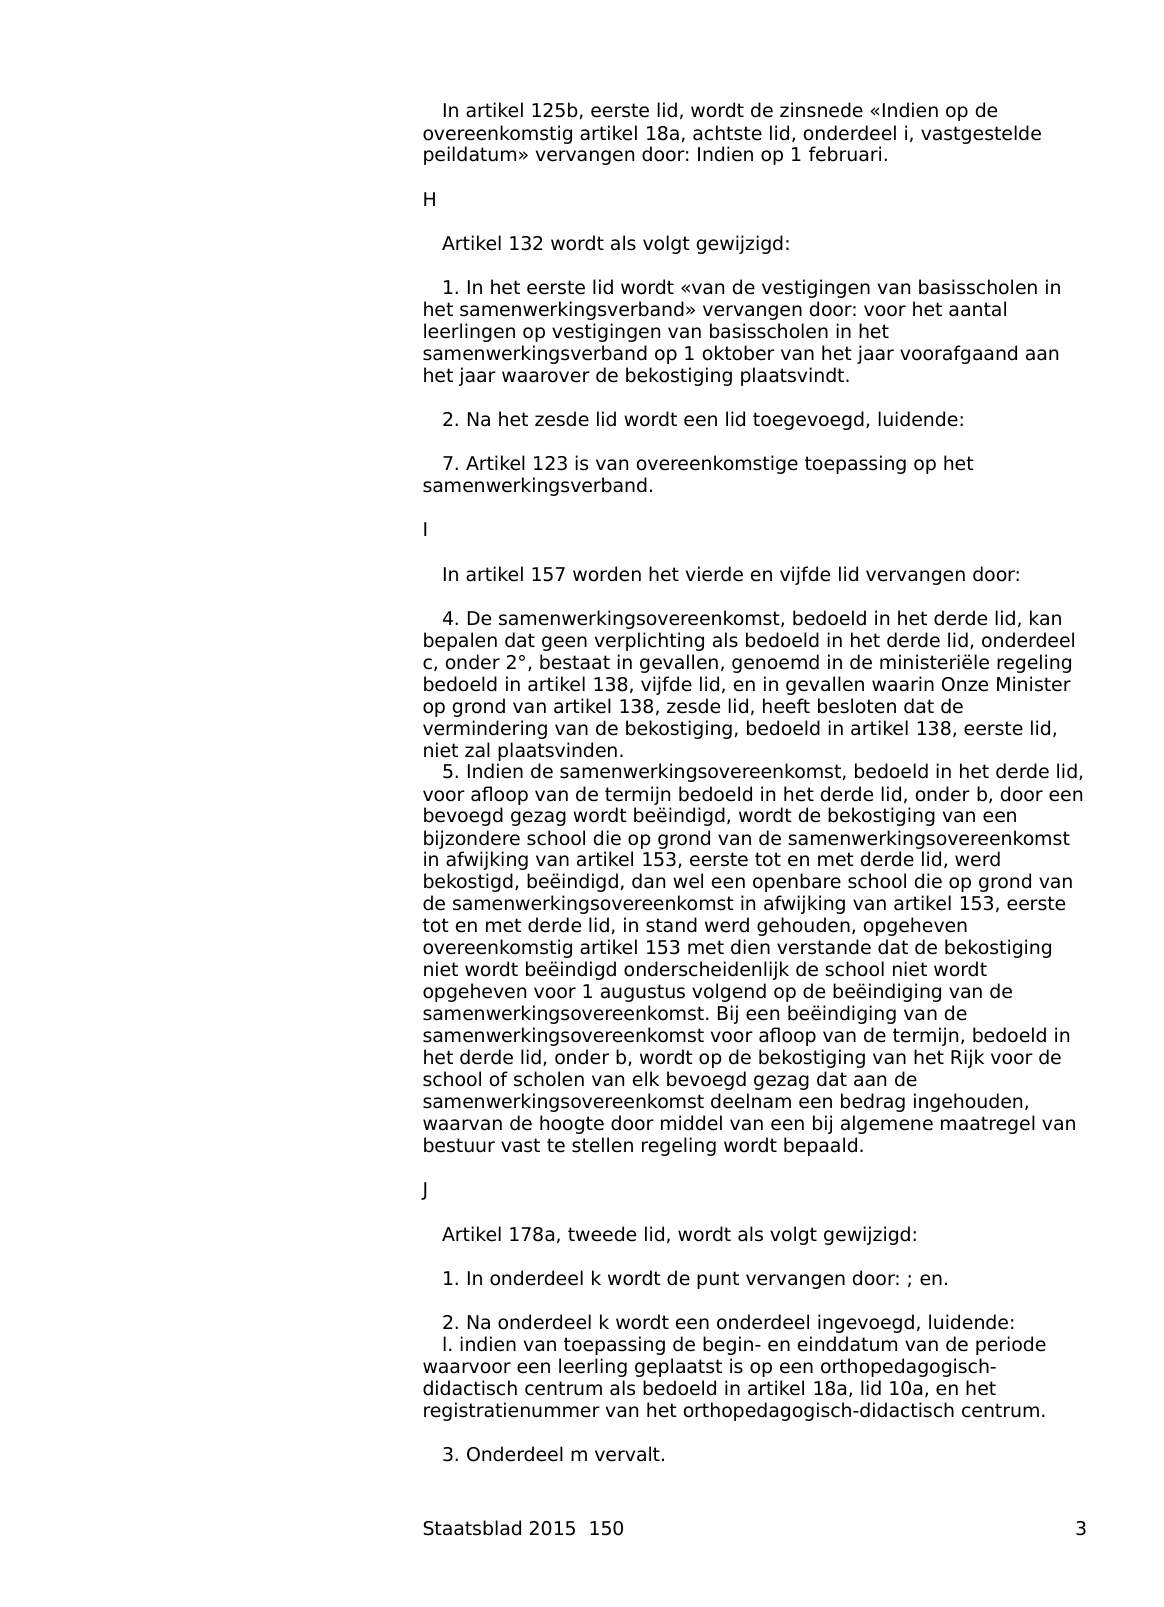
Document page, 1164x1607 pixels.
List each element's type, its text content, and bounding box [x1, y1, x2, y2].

text Artikel 178a, tweede lid, wordt als volgt gewijzigd: [422, 1223, 1087, 1245]
text 3. Onderdeel m vervalt. [422, 1444, 1087, 1466]
text J [422, 1179, 1087, 1201]
text 5. Indien de samenwerkingsovereenkomst, bedoeld in het derde lid, voor afloop van de termijn bedoeld in het derde lid, onder b, door een bevoegd gezag wordt beëindigd, wordt de bekostiging van een bijzondere school die op grond van de samenwerkingsovereenkomst in afwijking van artikel 153, eerste tot en met derde lid, werd bekostigd, beëindigd, dan wel een openbare school die op grond van de samenwerkingsovereenkomst in afwijking van artikel 153, eerste tot en met derde lid, in stand werd gehouden, opgeheven overeenkomstig artikel 153 met dien verstande dat de bekostiging niet wordt beëindigd onderscheidenlijk de school niet wordt opgeheven voor 1 augustus volgend op de beëindiging van de samenwerkingsovereenkomst. Bij een beëindiging van de samenwerkingsovereenkomst voor afloop van de termijn, bedoeld in het derde lid, onder b, wordt op de bekostiging van het Rijk voor de school of scholen van elk bevoegd gezag dat aan de samenwerkingsovereenkomst deelnam een bedrag ingehouden, waarvan de hoogte door middel van een bij algemene maatregel van bestuur vast te stellen regeling wordt bepaald. [422, 761, 1087, 1157]
text 4. De samenwerkingsovereenkomst, bedoeld in het derde lid, kan bepalen dat geen verplichting als bedoeld in het derde lid, onderdeel c, onder 2°, bestaat in gevallen, genoemd in de ministeriële regeling bedoeld in artikel 138, vijfde lid, en in gevallen waarin Onze Minister op grond van artikel 138, zesde lid, heeft besloten dat de vermindering van de bekostiging, bedoeld in artikel 138, eerste lid, niet zal plaatsvinden. [422, 608, 1087, 761]
text l. indien van toepassing de begin- en einddatum van de periode waarvoor een leerling geplaatst is op een orthopedagogisch-didactisch centrum als bedoeld in artikel 18a, lid 10a, en het registratienummer van het orthopedagogisch-didactisch centrum. [422, 1334, 1087, 1422]
text I [422, 519, 1087, 541]
text 1. In het eerste lid wordt «van de vestigingen van basisscholen in het samenwerkingsverband» vervangen door: voor het aantal leerlingen op vestigingen van basisscholen in het samenwerkingsverband op 1 oktober van het jaar voorafgaand aan het jaar waarover de bekostiging plaatsvindt. [422, 277, 1087, 387]
text 2. Na het zesde lid wordt een lid toegevoegd, luidende: [422, 409, 1087, 431]
text 2. Na onderdeel k wordt een onderdeel ingevoegd, luidende: [422, 1312, 1087, 1334]
text In artikel 125b, eerste lid, wordt de zinsnede «Indien op de overeenkomstig artikel 18a, achtste lid, onderdeel i, vastgestelde peildatum» vervangen door: Indien op 1 februari. [422, 100, 1087, 166]
text In artikel 157 worden het vierde en vijfde lid vervangen door: [422, 563, 1087, 585]
text H [422, 188, 1087, 211]
text Artikel 132 wordt als volgt gewijzigd: [422, 233, 1087, 255]
text 7. Artikel 123 is van overeenkomstige toepassing op het samenwerkingsverband. [422, 453, 1087, 497]
text 1. In onderdeel k wordt de punt vervangen door: ; en. [422, 1268, 1087, 1289]
